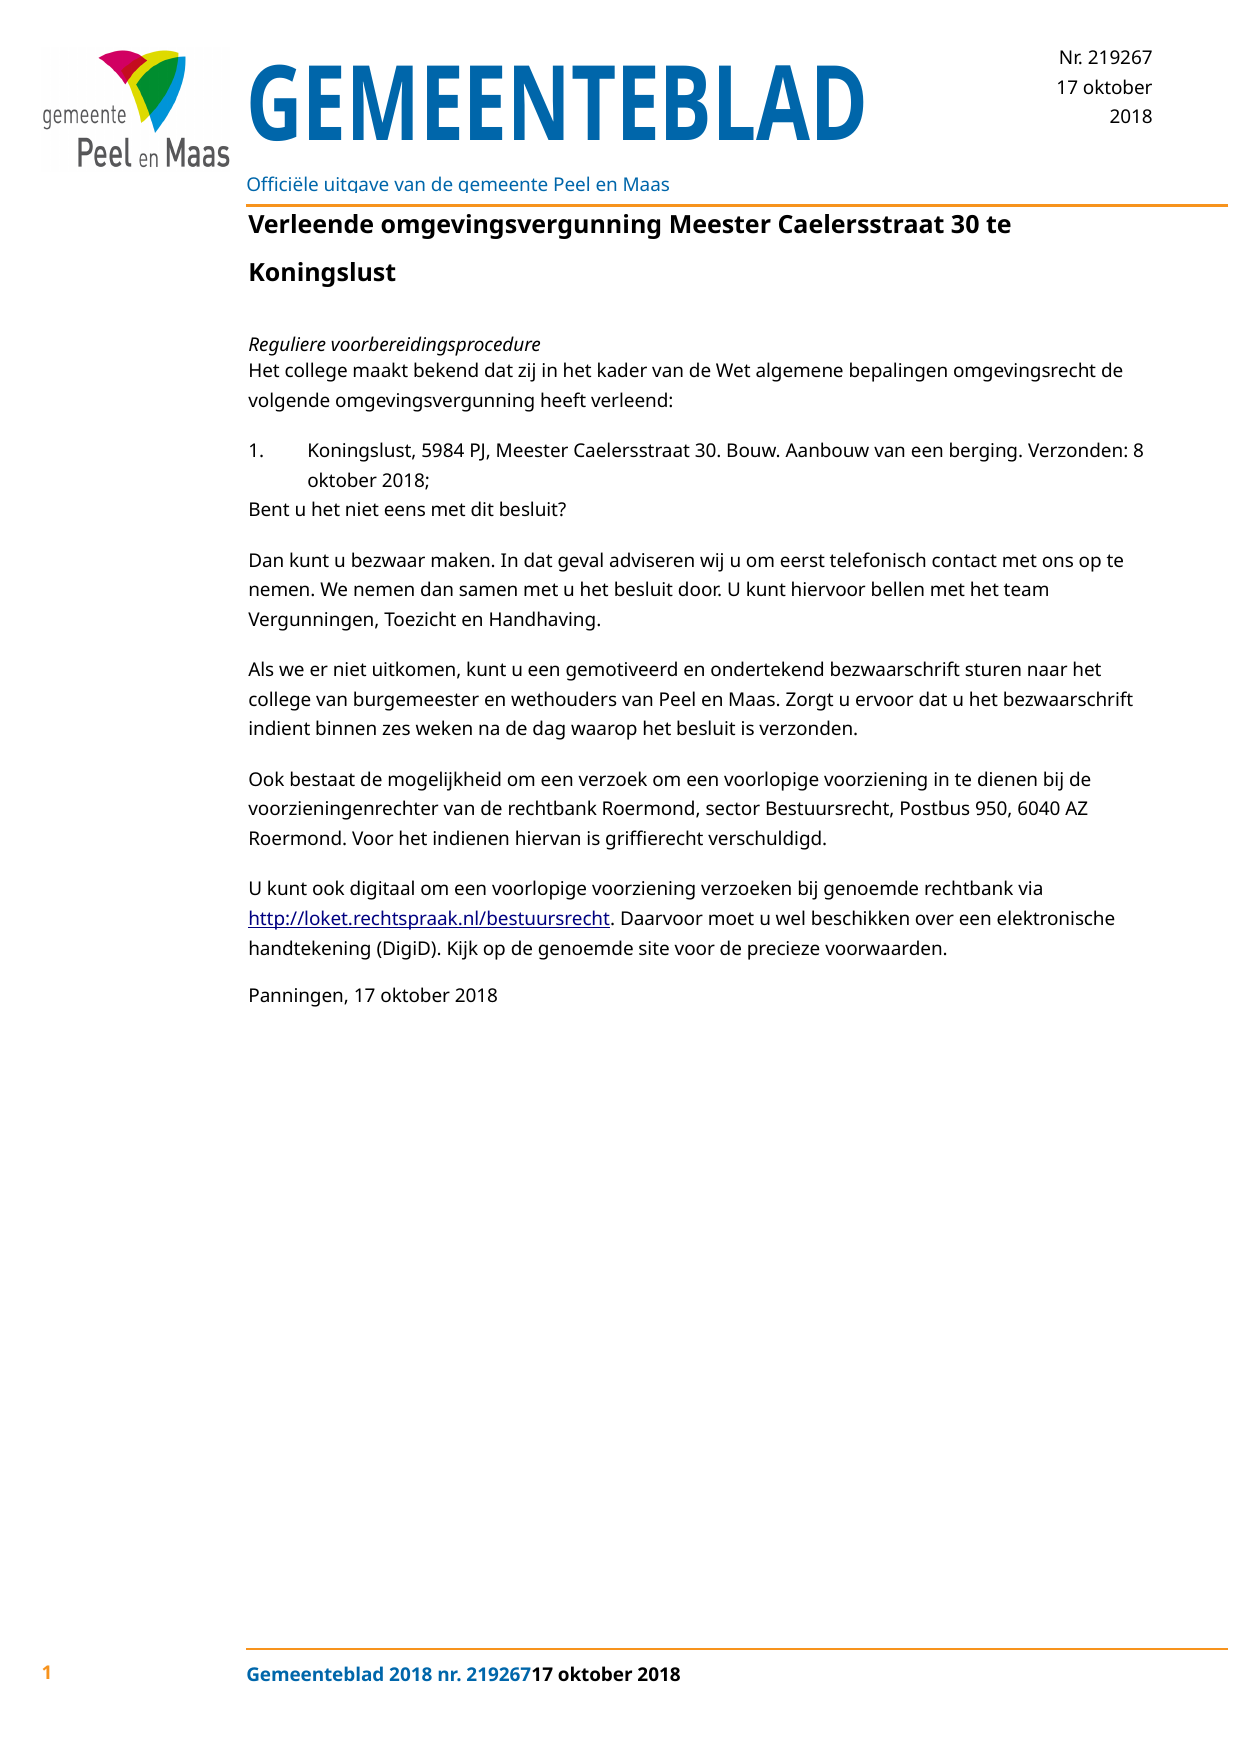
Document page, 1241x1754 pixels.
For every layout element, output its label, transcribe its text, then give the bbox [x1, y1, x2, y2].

text U kunt ook digitaal om een voorlopige voorziening verzoeken bij genoemde rechtbank via http://loket.rechtspraak.nl/bestuursrecht. Daarvoor moet u wel beschikken over een elektronische handtekening (DigiD). Kijk op de genoemde site voor de precieze voorwaarden. [248, 876, 1152, 960]
list Koningslust, 5984 PJ, Meester Caelersstraat 30. Bouw. Aanbouw van een berging. Verzonden: 8 oktober 2018; [248, 437, 1152, 492]
picture [41, 47, 231, 172]
text Verleende omgevingsvergunning Meester Caelersstraat 30 te Koningslust [248, 207, 1152, 288]
text Dan kunt u bezwaar maken. In dat geval adviseren wij u om eerst telefonisch contact met ons op te nemen. We nemen dan samen met u het besluit door. U kunt hiervoor bellen met het team Vergunningen, Toezicht en Handhaving. [248, 547, 1152, 632]
text Als we er niet uitkomen, kunt u een gemotiveerd en ondertekend bezwaarschrift sturen naar het college van burgemeester en wethouders van Peel en Maas. Zorgt u ervoor dat u het bezwaarschrift indient binnen zes weken na de dag waarop het besluit is verzonden. [248, 656, 1152, 741]
text Reguliere voorbereidingsprocedure [248, 331, 1152, 357]
text Bent u het niet eens met dit besluit? [248, 496, 1152, 522]
text Het college maakt bekend dat zij in het kader van de Wet algemene bepalingen omgevingsrecht de volgende omgevingsvergunning heeft verleend: [248, 357, 1152, 412]
text Ook bestaat de mogelijkheid om een verzoek om een voorlopige voorziening in te dienen bij de voorzieningenrechter van de rechtbank Roermond, sector Bestuursrecht, Postbus 950, 6040 AZ Roermond. Voor het indienen hiervan is griffierecht verschuldigd. [248, 766, 1152, 851]
text Panningen, 17 oktober 2018 [248, 982, 1152, 1008]
